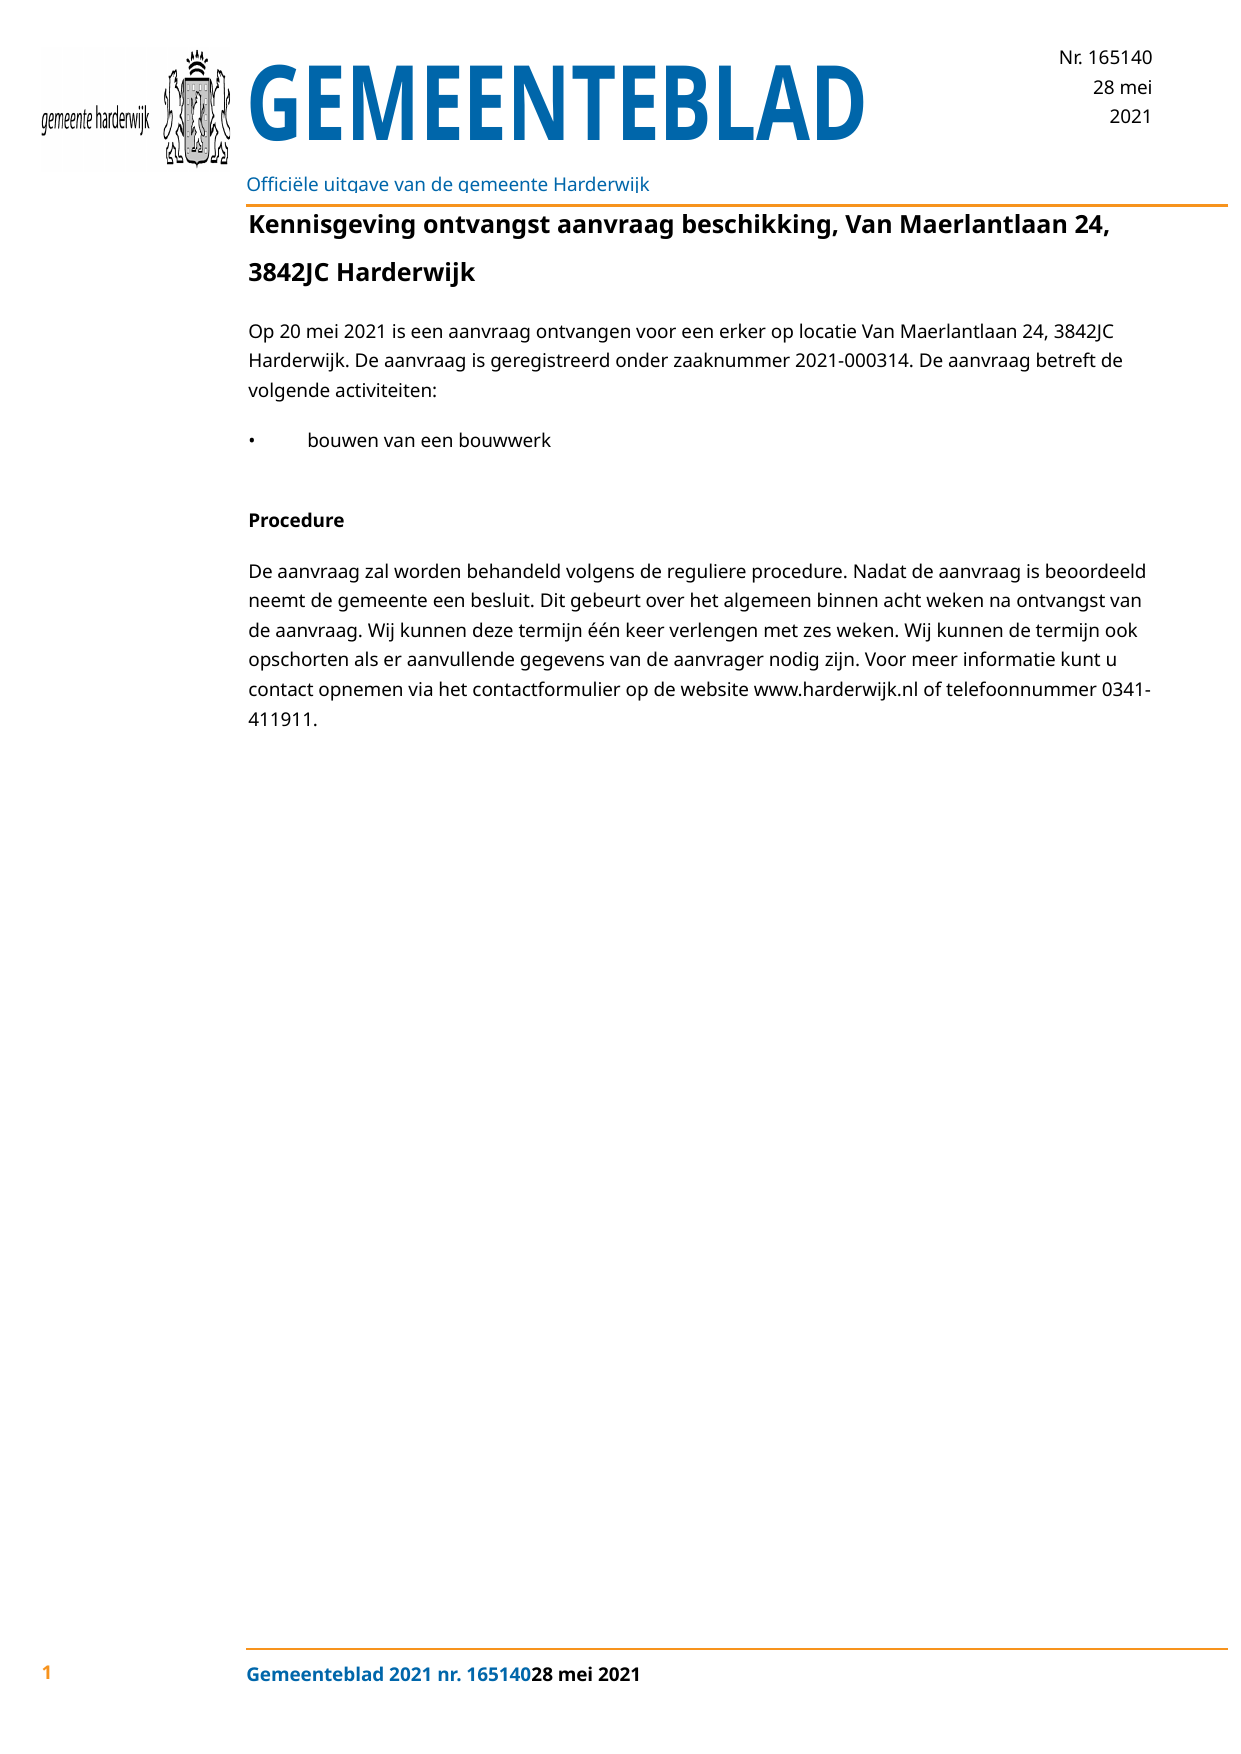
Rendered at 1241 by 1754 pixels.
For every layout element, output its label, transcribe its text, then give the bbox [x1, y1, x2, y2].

list bouwen van een bouwwerk [248, 427, 1152, 453]
text De aanvraag zal worden behandeld volgens de reguliere procedure. Nadat de aanvraag is beoordeeld neemt de gemeente een besluit. Dit gebeurt over het algemeen binnen acht weken na ontvangst van de aanvraag. Wij kunnen deze termijn één keer verlengen met zes weken. Wij kunnen de termijn ook opschorten als er aanvullende gegevens van de aanvrager nodig zijn. Voor meer informatie kunt u contact opnemen via het contactformulier op de website www.harderwijk.nl of telefoonnummer 0341-411911. [248, 558, 1152, 732]
text Op 20 mei 2021 is een aanvraag ontvangen voor een erker op locatie Van Maerlantlaan 24, 3842JC Harderwijk. De aanvraag is geregistreerd onder zaaknummer 2021-000314. De aanvraag betreft de volgende activiteiten: [248, 318, 1152, 403]
text Procedure [248, 507, 1152, 533]
picture [41, 47, 231, 172]
text Kennisgeving ontvangst aanvraag beschikking, Van Maerlantlaan 24, 3842JC Harderwijk [248, 207, 1152, 288]
